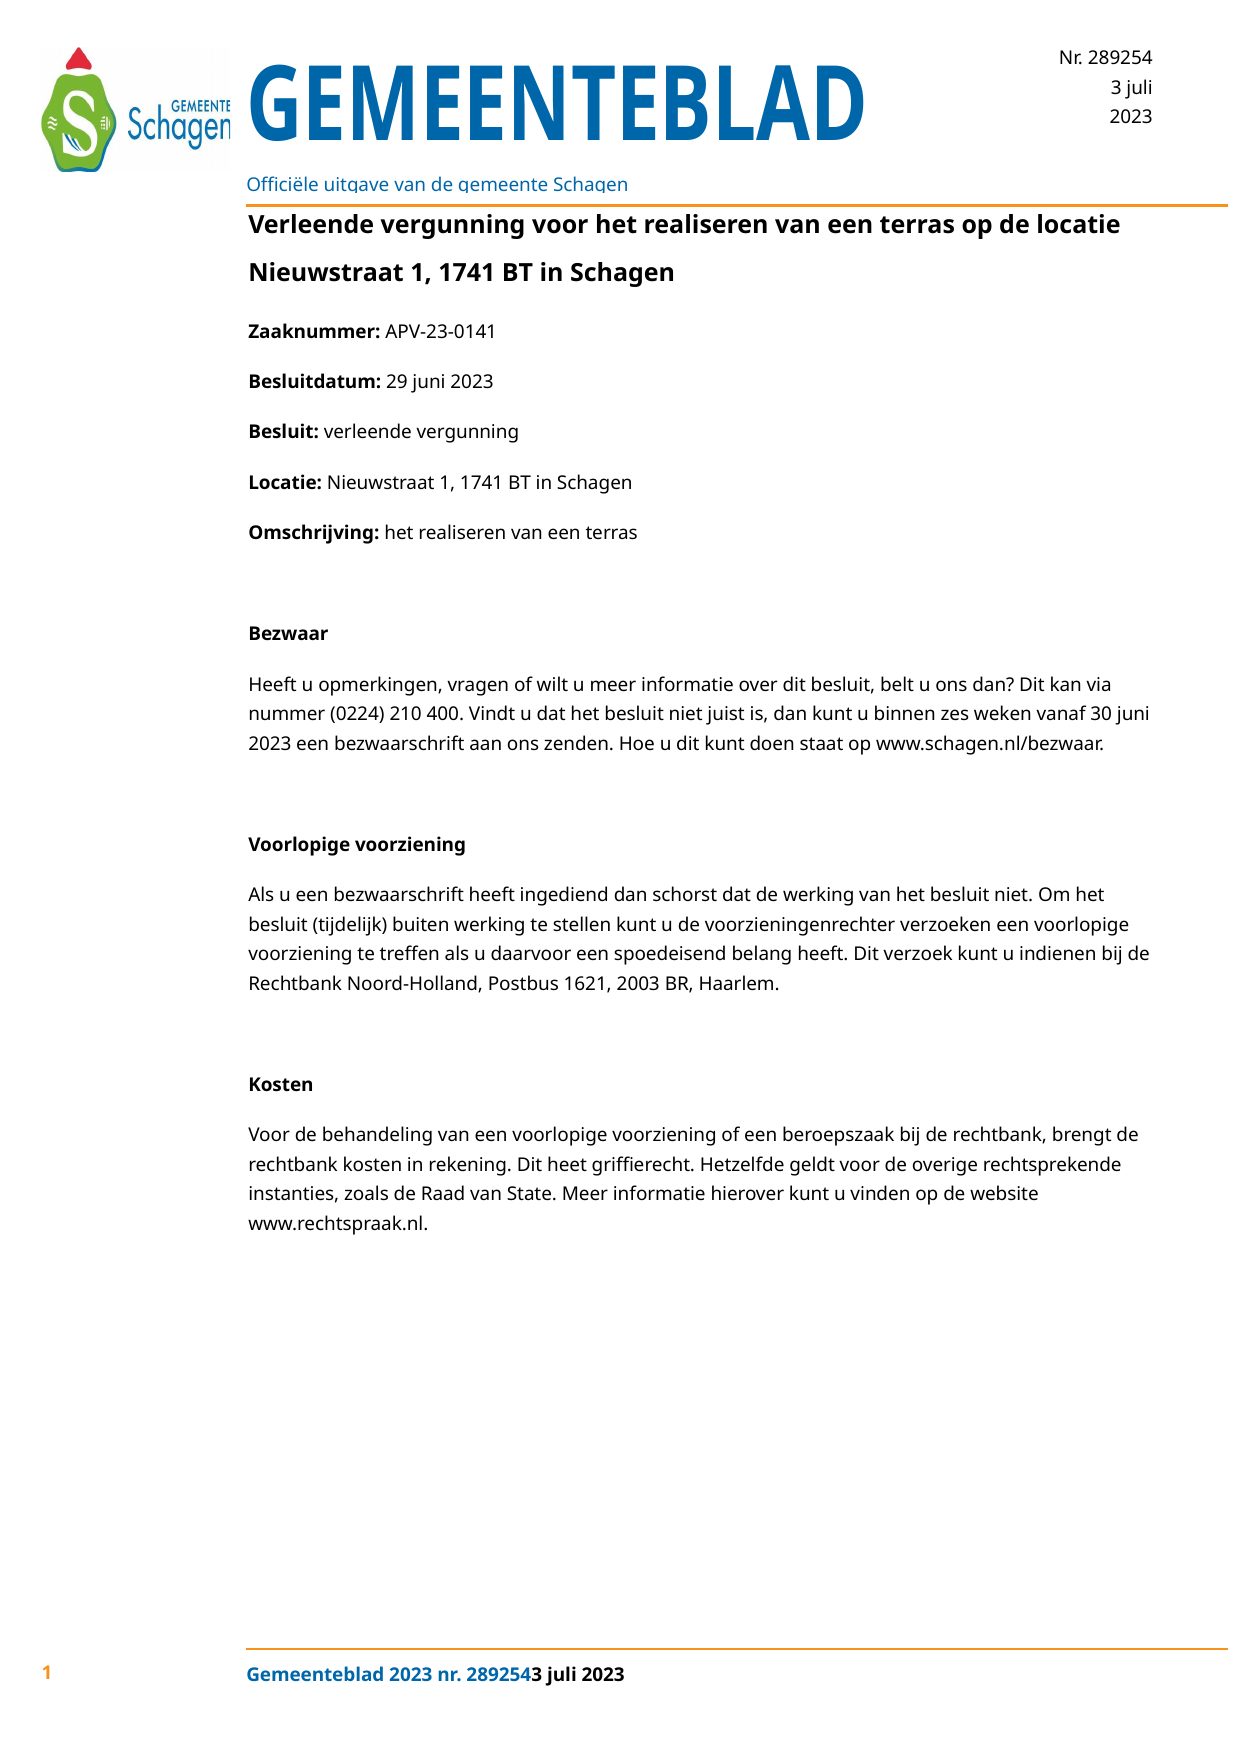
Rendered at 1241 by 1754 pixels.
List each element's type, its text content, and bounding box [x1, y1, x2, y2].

text Als u een bezwaarschrift heeft ingediend dan schorst dat de werking van het besluit niet. Om het besluit (tijdelijk) buiten werking te stellen kunt u de voorzieningenrechter verzoeken een voorlopige voorziening te treffen als u daarvoor een spoedeisend belang heeft. Dit verzoek kunt u indienen bij de Rechtbank Noord-Holland, Postbus 1621, 2003 BR, Haarlem. [248, 881, 1152, 996]
picture [41, 47, 231, 172]
text Verleende vergunning voor het realiseren van een terras op de locatie Nieuwstraat 1, 1741 BT in Schagen [248, 207, 1152, 288]
text Voor de behandeling van een voorlopige voorziening of een beroepszaak bij de rechtbank, brengt de rechtbank kosten in rekening. Dit heet griffierecht. Hetzelfde geldt voor de overige rechtsprekende instanties, zoals de Raad van State. Meer informatie hierover kunt u vinden op de website www.rechtspraak.nl. [248, 1121, 1152, 1236]
text Besluit: verleende vergunning [248, 419, 1152, 444]
text Locatie: Nieuwstraat 1, 1741 BT in Schagen [248, 469, 1152, 495]
text Kosten [248, 1071, 1152, 1097]
text Bezwaar [248, 620, 1152, 646]
text Besluitdatum: 29 juni 2023 [248, 368, 1152, 394]
text Voorlopige voorziening [248, 831, 1152, 857]
text Heeft u opmerkingen, vragen of wilt u meer informatie over dit besluit, belt u ons dan? Dit kan via nummer (0224) 210 400. Vindt u dat het besluit niet juist is, dan kunt u binnen zes weken vanaf 30 juni 2023 een bezwaarschrift aan ons zenden. Hoe u dit kunt doen staat op www.schagen.nl/bezwaar. [248, 671, 1152, 756]
text Omschrijving: het realiseren van een terras [248, 519, 1152, 545]
text Zaaknummer: APV-23-0141 [248, 318, 1152, 344]
